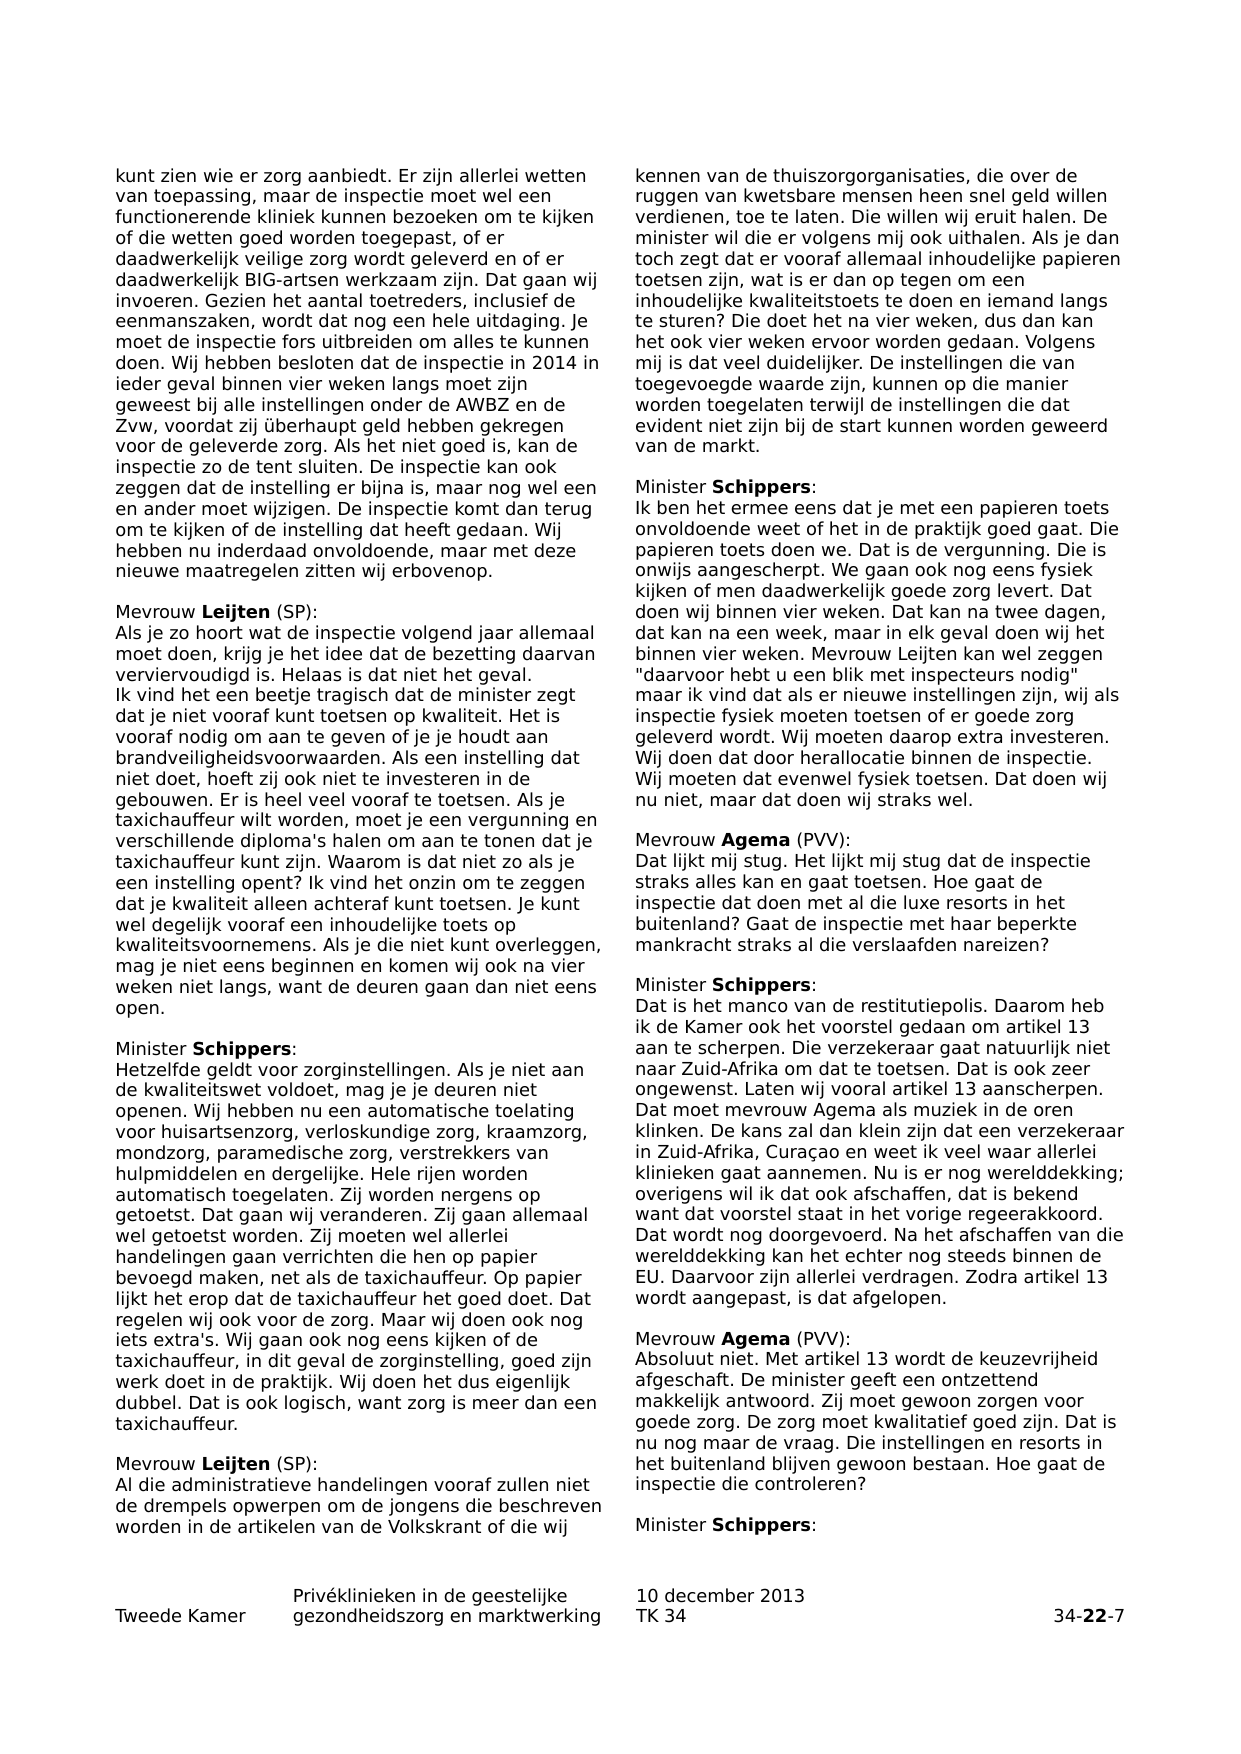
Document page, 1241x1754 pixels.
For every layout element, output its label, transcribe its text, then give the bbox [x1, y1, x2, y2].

text Mevrouw Leijten (SP): [115, 1454, 605, 1475]
text Minister Schippers: [115, 1038, 605, 1059]
text kennen van de thuiszorgorganisaties, die over de ruggen van kwetsbare mensen heen snel geld willen verdienen, toe te laten. Die willen wij eruit halen. De minister wil die er volgens mij ook uithalen. Als je dan toch zegt dat er vooraf allemaal inhoudelijke papieren toetsen zijn, wat is er dan op tegen om een inhoudelijke kwaliteitstoets te doen en iemand langs te sturen? Die doet het na vier weken, dus dan kan het ook vier weken ervoor worden gedaan. Volgens mij is dat veel duidelijker. De instellingen die van toegevoegde waarde zijn, kunnen op die manier worden toegelaten terwijl de instellingen die dat evident niet zijn bij de start kunnen worden geweerd van de markt. [635, 165, 1125, 457]
text Minister Schippers: [635, 1515, 1125, 1536]
text Hetzelfde geldt voor zorginstellingen. Als je niet aan de kwaliteitswet voldoet, mag je je deuren niet openen. Wij hebben nu een automatische toelating voor huisartsenzorg, verloskundige zorg, kraamzorg, mondzorg, paramedische zorg, verstrekkers van hulpmiddelen en dergelijke. Hele rijen worden automatisch toegelaten. Zij worden nergens op getoetst. Dat gaan wij veranderen. Zij gaan allemaal wel getoetst worden. Zij moeten wel allerlei handelingen gaan verrichten die hen op papier bevoegd maken, net als de taxichauffeur. Op papier lijkt het erop dat de taxichauffeur het goed doet. Dat regelen wij ook voor de zorg. Maar wij doen ook nog iets extra's. Wij gaan ook nog eens kijken of de taxichauffeur, in dit geval de zorginstelling, goed zijn werk doet in de praktijk. Wij doen het dus eigenlijk dubbel. Dat is ook logisch, want zorg is meer dan een taxichauffeur. [115, 1059, 605, 1434]
text Mevrouw Leijten (SP): [115, 602, 605, 623]
text kunt zien wie er zorg aanbiedt. Er zijn allerlei wetten van toepassing, maar de inspectie moet wel een functionerende kliniek kunnen bezoeken om te kijken of die wetten goed worden toegepast, of er daadwerkelijk veilige zorg wordt geleverd en of er daadwerkelijk BIG-artsen werkzaam zijn. Dat gaan wij invoeren. Gezien het aantal toetreders, inclusief de eenmanszaken, wordt dat nog een hele uitdaging. Je moet de inspectie fors uitbreiden om alles te kunnen doen. Wij hebben besloten dat de inspectie in 2014 in ieder geval binnen vier weken langs moet zijn geweest bij alle instellingen onder de AWBZ en de Zvw, voordat zij überhaupt geld hebben gekregen voor de geleverde zorg. Als het niet goed is, kan de inspectie zo de tent sluiten. De inspectie kan ook zeggen dat de instelling er bijna is, maar nog wel een en ander moet wijzigen. De inspectie komt dan terug om te kijken of de instelling dat heeft gedaan. Wij hebben nu inderdaad onvoldoende, maar met deze nieuwe maatregelen zitten wij erbovenop. [115, 165, 605, 582]
text Ik vind het een beetje tragisch dat de minister zegt dat je niet vooraf kunt toetsen op kwaliteit. Het is vooraf nodig om aan te geven of je je houdt aan brandveiligheidsvoorwaarden. Als een instelling dat niet doet, hoeft zij ook niet te investeren in de gebouwen. Er is heel veel vooraf te toetsen. Als je taxichauffeur wilt worden, moet je een vergunning en verschillende diploma's halen om aan te tonen dat je taxichauffeur kunt zijn. Waarom is dat niet zo als je een instelling opent? Ik vind het onzin om te zeggen dat je kwaliteit alleen achteraf kunt toetsen. Je kunt wel degelijk vooraf een inhoudelijke toets op kwaliteitsvoornemens. Als je die niet kunt overleggen, mag je niet eens beginnen en komen wij ook na vier weken niet langs, want de deuren gaan dan niet eens open. [115, 685, 605, 1018]
text Minister Schippers: [635, 477, 1125, 498]
text Dat is het manco van de restitutiepolis. Daarom heb ik de Kamer ook het voorstel gedaan om artikel 13 aan te scherpen. Die verzekeraar gaat natuurlijk niet naar Zuid-Afrika om dat te toetsen. Dat is ook zeer ongewenst. Laten wij vooral artikel 13 aanscherpen. Dat moet mevrouw Agema als muziek in de oren klinken. De kans zal dan klein zijn dat een verzekeraar in Zuid-Afrika, Curaçao en weet ik veel waar allerlei klinieken gaat aannemen. Nu is er nog werelddekking; overigens wil ik dat ook afschaffen, dat is bekend want dat voorstel staat in het vorige regeerakkoord. Dat wordt nog doorgevoerd. Na het afschaffen van die werelddekking kan het echter nog steeds binnen de EU. Daarvoor zijn allerlei verdragen. Zodra artikel 13 wordt aangepast, is dat afgelopen. [635, 996, 1125, 1308]
text Mevrouw Agema (PVV): [635, 830, 1125, 851]
text Dat lijkt mij stug. Het lijkt mij stug dat de inspectie straks alles kan en gaat toetsen. Hoe gaat de inspectie dat doen met al die luxe resorts in het buitenland? Gaat de inspectie met haar beperkte mankracht straks al die verslaafden nareizen? [635, 851, 1125, 955]
text Als je zo hoort wat de inspectie volgend jaar allemaal moet doen, krijg je het idee dat de bezetting daarvan verviervoudigd is. Helaas is dat niet het geval. [115, 623, 605, 685]
text Minister Schippers: [635, 975, 1125, 996]
text Al die administratieve handelingen vooraf zullen niet de drempels opwerpen om de jongens die beschreven worden in de artikelen van de Volkskrant of die wij [115, 1475, 605, 1537]
text Ik ben het ermee eens dat je met een papieren toets onvoldoende weet of het in de praktijk goed gaat. Die papieren toets doen we. Dat is de vergunning. Die is onwijs aangescherpt. We gaan ook nog eens fysiek kijken of men daadwerkelijk goede zorg levert. Dat doen wij binnen vier weken. Dat kan na twee dagen, dat kan na een week, maar in elk geval doen wij het binnen vier weken. Mevrouw Leijten kan wel zeggen "daarvoor hebt u een blik met inspecteurs nodig" maar ik vind dat als er nieuwe instellingen zijn, wij als inspectie fysiek moeten toetsen of er goede zorg geleverd wordt. Wij moeten daarop extra investeren. Wij doen dat door herallocatie binnen de inspectie. Wij moeten dat evenwel fysiek toetsen. Dat doen wij nu niet, maar dat doen wij straks wel. [635, 498, 1125, 810]
text Absoluut niet. Met artikel 13 wordt de keuzevrijheid afgeschaft. De minister geeft een ontzettend makkelijk antwoord. Zij moet gewoon zorgen voor goede zorg. De zorg moet kwalitatief goed zijn. Dat is nu nog maar de vraag. Die instellingen en resorts in het buitenland blijven gewoon bestaan. Hoe gaat de inspectie die controleren? [635, 1349, 1125, 1495]
text Mevrouw Agema (PVV): [635, 1328, 1125, 1349]
